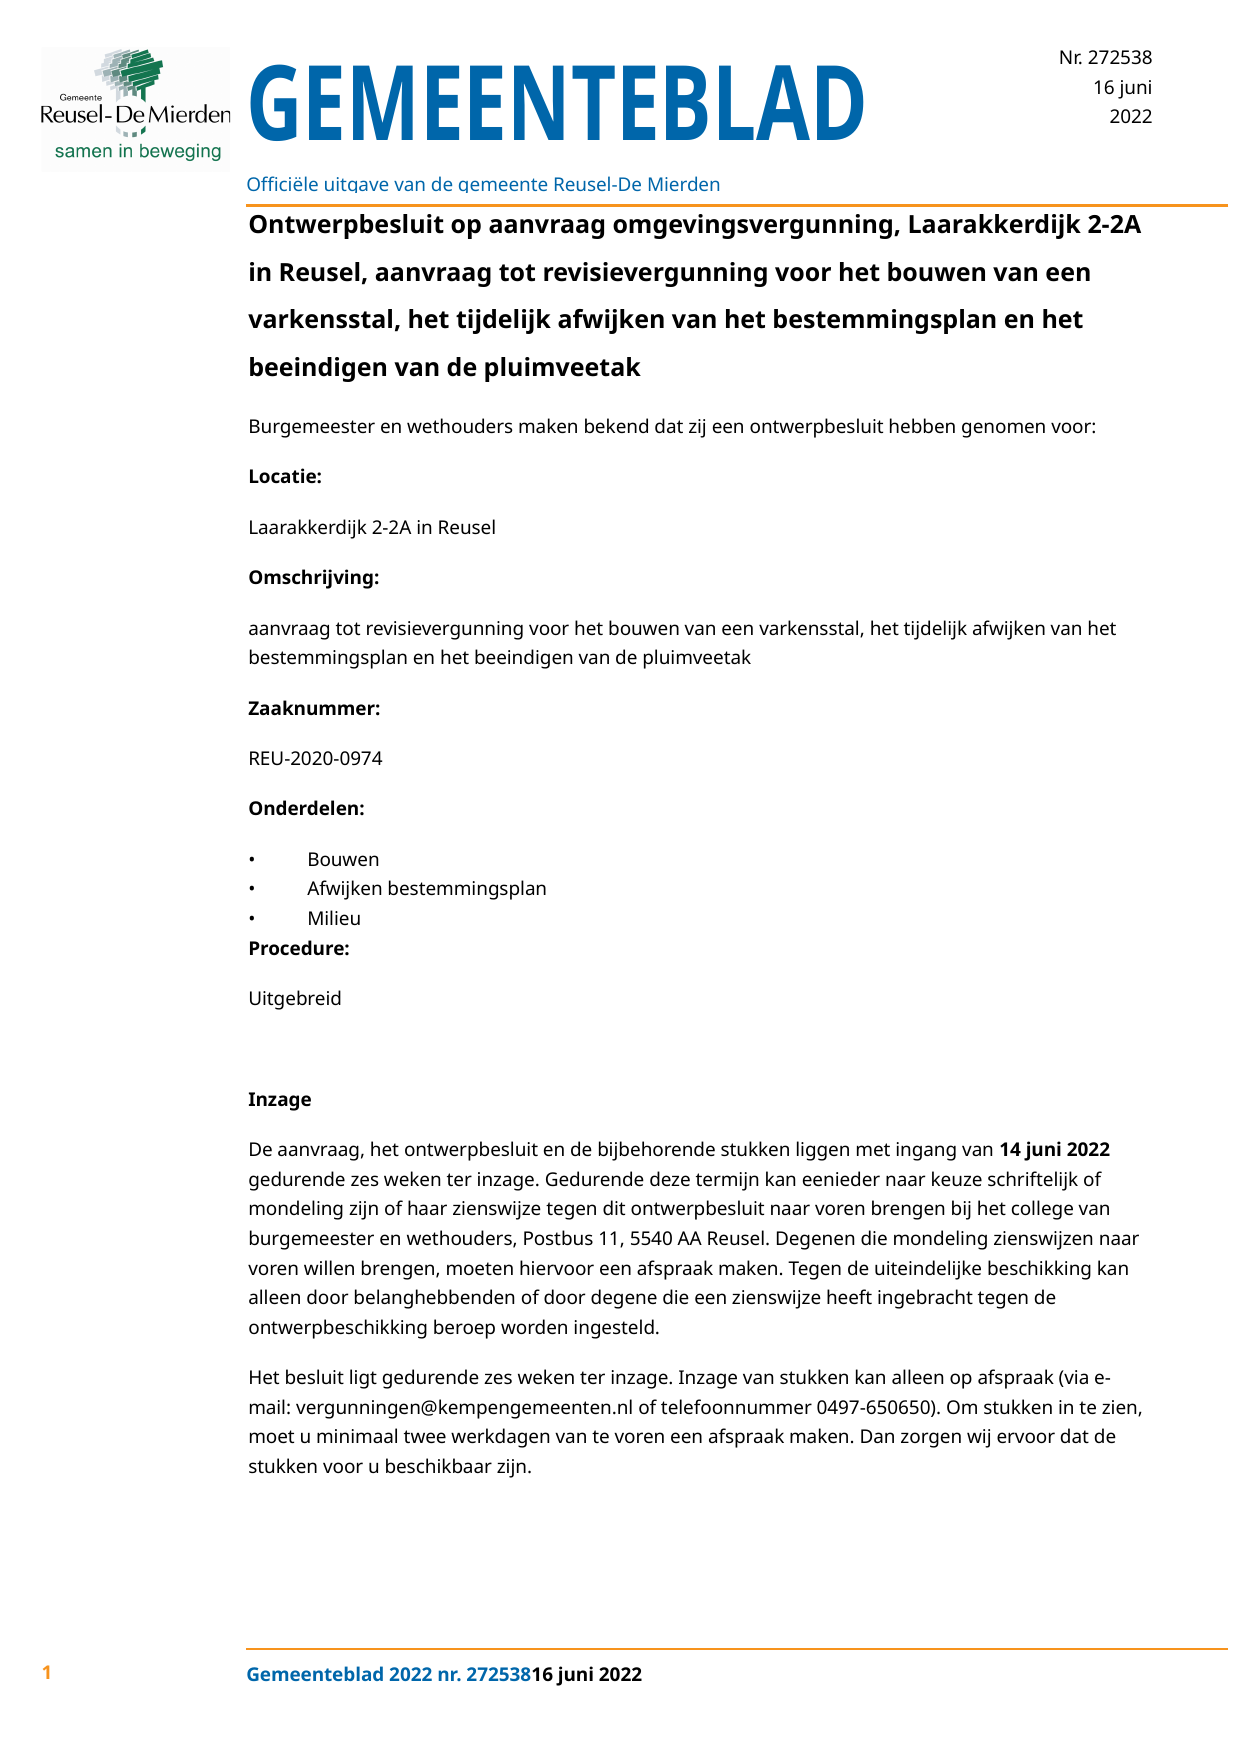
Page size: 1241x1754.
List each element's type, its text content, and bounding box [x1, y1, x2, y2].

text REU-2020-0974 [248, 745, 1152, 771]
picture [41, 47, 231, 172]
text Ontwerpbesluit op aanvraag omgevingsvergunning, Laarakkerdijk 2-2A in Reusel, aanvraag tot revisievergunning voor het bouwen van een varkensstal, het tijdelijk afwijken van het bestemmingsplan en het beeindigen van de pluimveetak [248, 207, 1152, 384]
text Procedure: [248, 935, 1152, 961]
list Bouwen [248, 846, 1152, 872]
text Omschrijving: [248, 564, 1152, 590]
text aanvraag tot revisievergunning voor het bouwen van een varkensstal, het tijdelijk afwijken van het bestemmingsplan en het beeindigen van de pluimveetak [248, 615, 1152, 670]
text Burgemeester en wethouders maken bekend dat zij een ontwerpbesluit hebben genomen voor: [248, 413, 1152, 439]
text Laarakkerdijk 2-2A in Reusel [248, 514, 1152, 540]
text Het besluit ligt gedurende zes weken ter inzage. Inzage van stukken kan alleen op afspraak (via e-mail: vergunningen@kempengemeenten.nl of telefoonnummer 0497-650650). Om stukken in te zien, moet u minimaal twee werkdagen van te voren een afspraak maken. Dan zorgen wij ervoor dat de stukken voor u beschikbaar zijn. [248, 1364, 1152, 1479]
text Uitgebreid [248, 985, 1152, 1011]
text De aanvraag, het ontwerpbesluit en de bijbehorende stukken liggen met ingang van 14 juni 2022 gedurende zes weken ter inzage. Gedurende deze termijn kan eenieder naar keuze schriftelijk of mondeling zijn of haar zienswijze tegen dit ontwerpbesluit naar voren brengen bij het college van burgemeester en wethouders, Postbus 11, 5540 AA Reusel. Degenen die mondeling zienswijzen naar voren willen brengen, moeten hiervoor een afspraak maken. Tegen de uiteindelijke beschikking kan alleen door belanghebbenden of door degene die een zienswijze heeft ingebracht tegen de ontwerpbeschikking beroep worden ingesteld. [248, 1136, 1152, 1340]
text Onderdelen: [248, 796, 1152, 821]
text Locatie: [248, 463, 1152, 489]
text Zaaknummer: [248, 695, 1152, 721]
text Inzage [248, 1086, 1152, 1112]
list Afwijken bestemmingsplan [248, 876, 1152, 901]
list Milieu [248, 905, 1152, 931]
